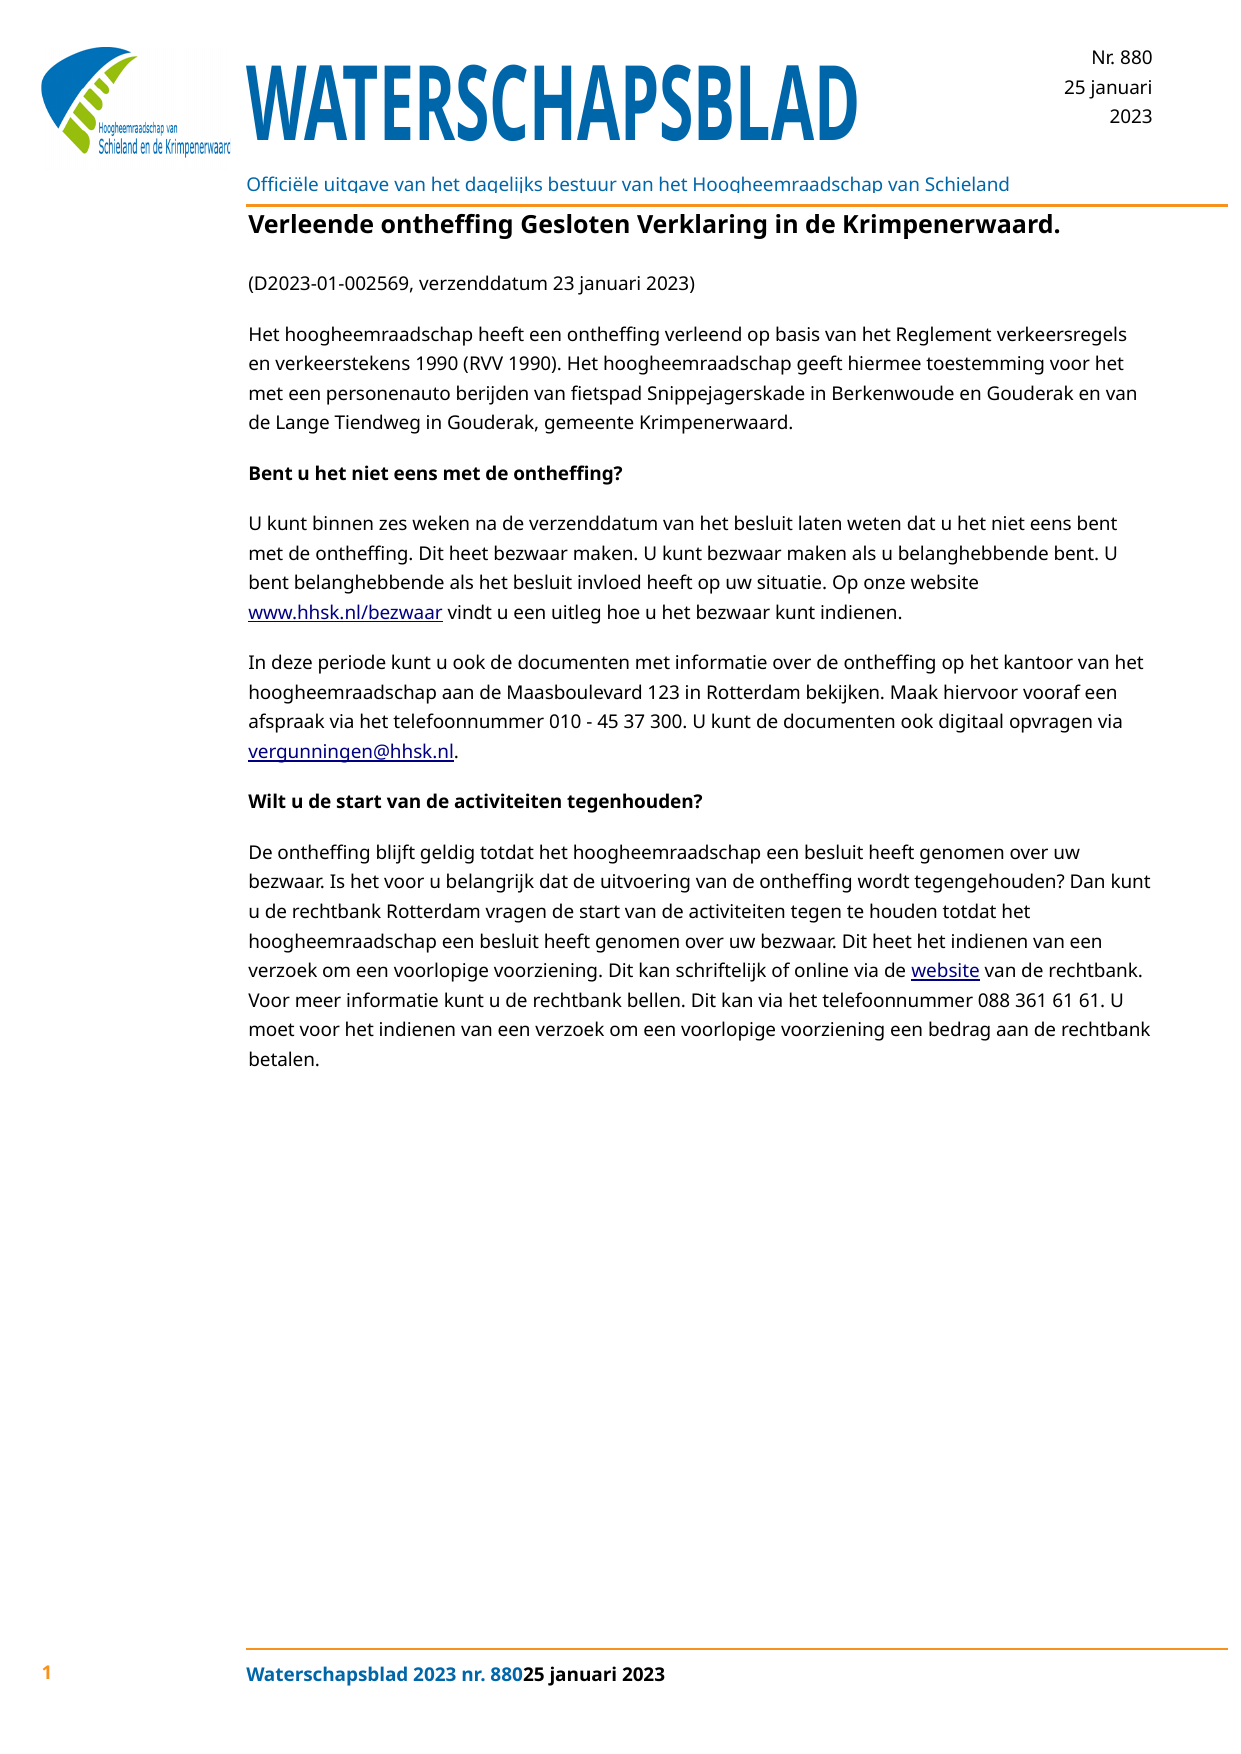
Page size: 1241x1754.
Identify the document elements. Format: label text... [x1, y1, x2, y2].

text Bent u het niet eens met de ontheffing? [248, 460, 1152, 486]
text Het hoogheemraadschap heeft een ontheffing verleend op basis van het Reglement verkeersregels en verkeerstekens 1990 (RVV 1990). Het hoogheemraadschap geeft hiermee toestemming voor het met een personenauto berijden van fietspad Snippejagerskade in Berkenwoude en Gouderak en van de Lange Tiendweg in Gouderak, gemeente Krimpenerwaard. [248, 321, 1152, 435]
text U kunt binnen zes weken na de verzenddatum van het besluit laten weten dat u het niet eens bent met de ontheffing. Dit heet bezwaar maken. U kunt bezwaar maken als u belanghebbende bent. U bent belanghebbende als het besluit invloed heeft op uw situatie. Op onze website www.hhsk.nl/bezwaar vindt u een uitleg hoe u het bezwaar kunt indienen. [248, 510, 1152, 625]
picture [41, 47, 231, 172]
text Wilt u de start van de activiteiten tegenhouden? [248, 789, 1152, 814]
text In deze periode kunt u ook de documenten met informatie over de ontheffing op het kantoor van het hoogheemraadschap aan de Maasboulevard 123 in Rotterdam bekijken. Maak hiervoor vooraf een afspraak via het telefoonnummer 010 - 45 37 300. U kunt de documenten ook digitaal opvragen via vergunningen@hhsk.nl. [248, 649, 1152, 764]
text (D2023-01-002569, verzenddatum 23 januari 2023) [248, 270, 1152, 296]
text Verleende ontheffing Gesloten Verklaring in de Krimpenerwaard. [248, 207, 1152, 241]
text De ontheffing blijft geldig totdat het hoogheemraadschap een besluit heeft genomen over uw bezwaar. Is het voor u belangrijk dat de uitvoering van de ontheffing wordt tegengehouden? Dan kunt u de rechtbank Rotterdam vragen de start van de activiteiten tegen te houden totdat het hoogheemraadschap een besluit heeft genomen over uw bezwaar. Dit heet het indienen van een verzoek om een voorlopige voorziening. Dit kan schriftelijk of online via de website van de rechtbank. Voor meer informatie kunt u de rechtbank bellen. Dit kan via het telefoonnummer 088 361 61 61. U moet voor het indienen van een verzoek om een voorlopige voorziening een bedrag aan de rechtbank betalen. [248, 839, 1152, 1072]
